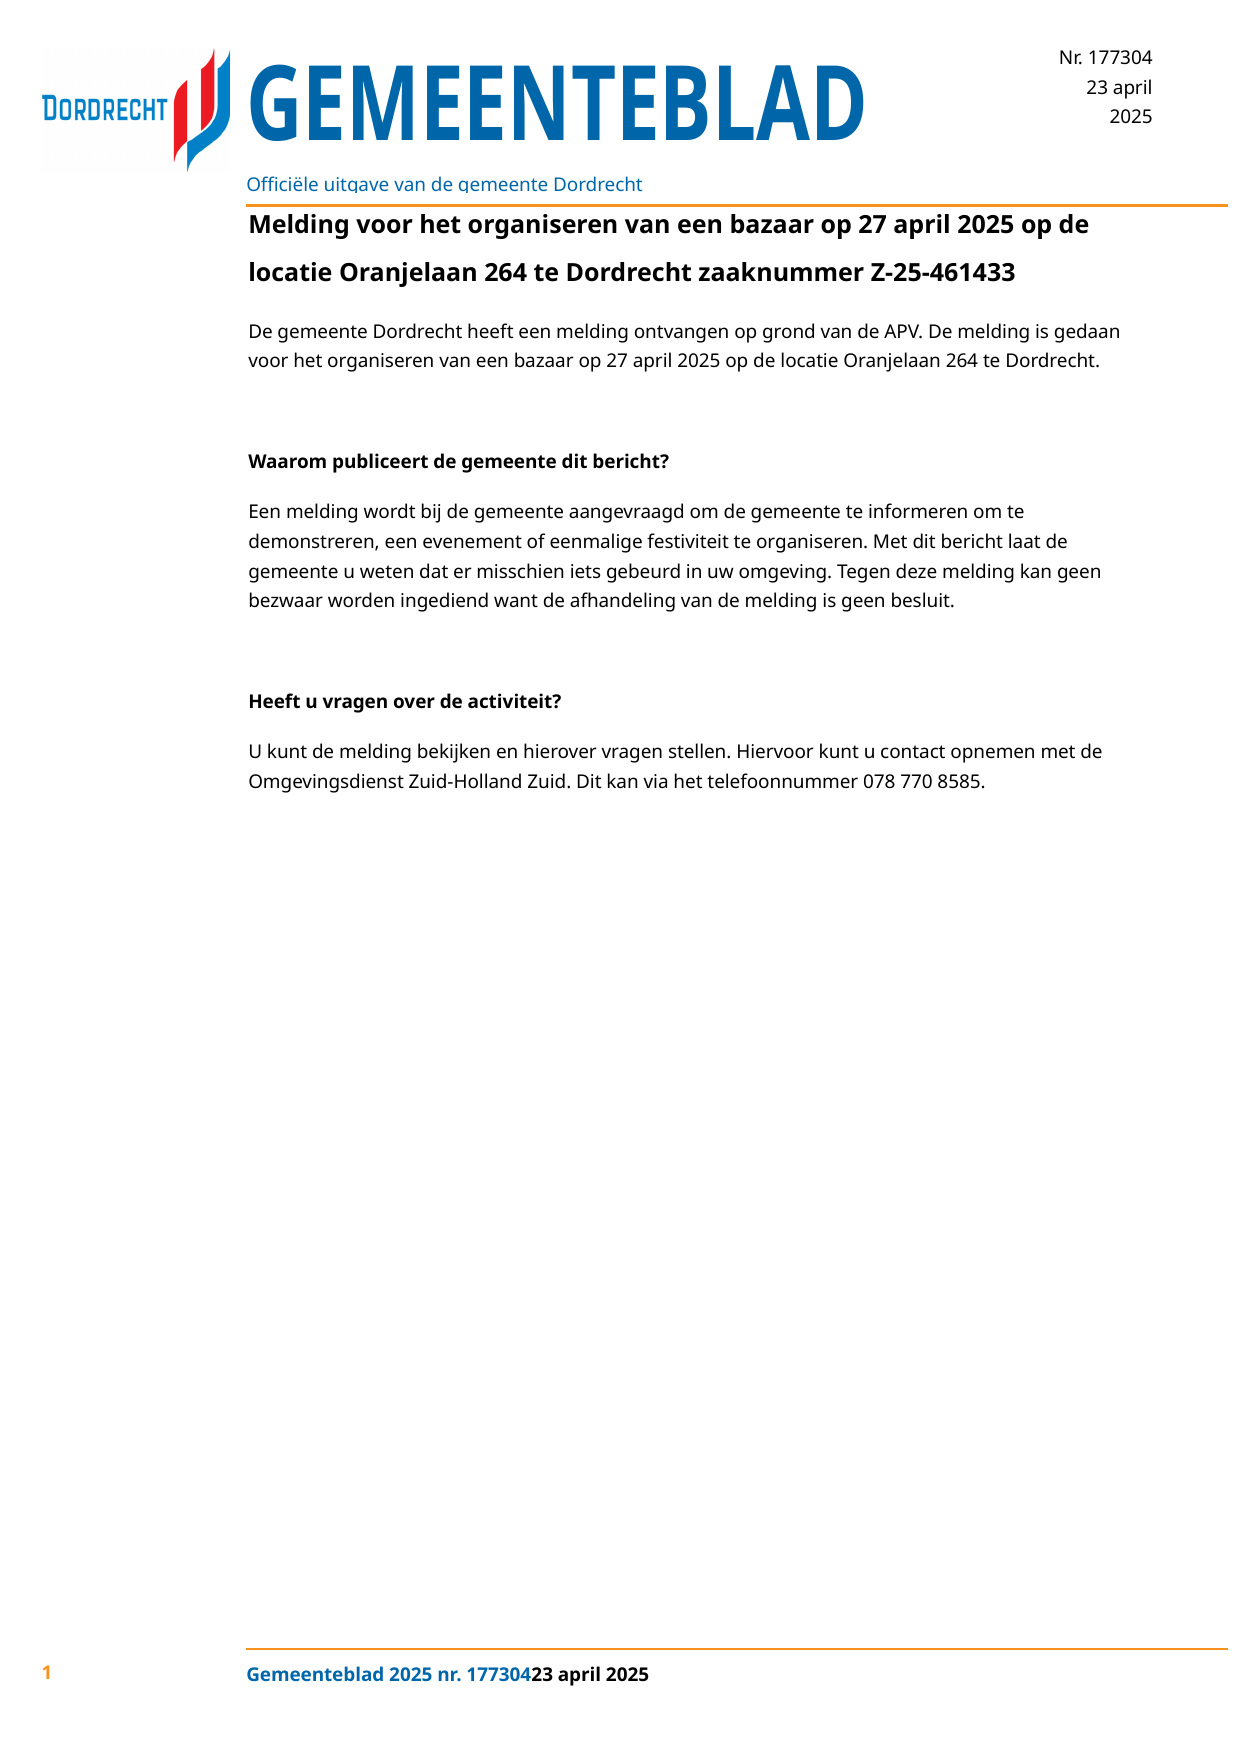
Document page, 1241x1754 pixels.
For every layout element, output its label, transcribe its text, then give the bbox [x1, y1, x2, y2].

text De gemeente Dordrecht heeft een melding ontvangen op grond van de APV. De melding is gedaan voor het organiseren van een bazaar op 27 april 2025 op de locatie Oranjelaan 264 te Dordrecht. [248, 318, 1152, 373]
text Heeft u vragen over de activiteit? [248, 688, 1152, 714]
text Melding voor het organiseren van een bazaar op 27 april 2025 op de locatie Oranjelaan 264 te Dordrecht zaaknummer Z-25-461433 [248, 207, 1152, 288]
picture [41, 47, 231, 172]
text Een melding wordt bij de gemeente aangevraagd om de gemeente te informeren om te demonstreren, een evenement of eenmalige festiviteit te organiseren. Met dit bericht laat de gemeente u weten dat er misschien iets gebeurd in uw omgeving. Tegen deze melding kan geen bezwaar worden ingediend want de afhandeling van de melding is geen besluit. [248, 499, 1152, 613]
text U kunt de melding bekijken en hierover vragen stellen. Hiervoor kunt u contact opnemen met de Omgevingsdienst Zuid-Holland Zuid. Dit kan via het telefoonnummer 078 770 8585. [248, 739, 1152, 794]
text Waarom publiceert de gemeente dit bericht? [248, 448, 1152, 474]
